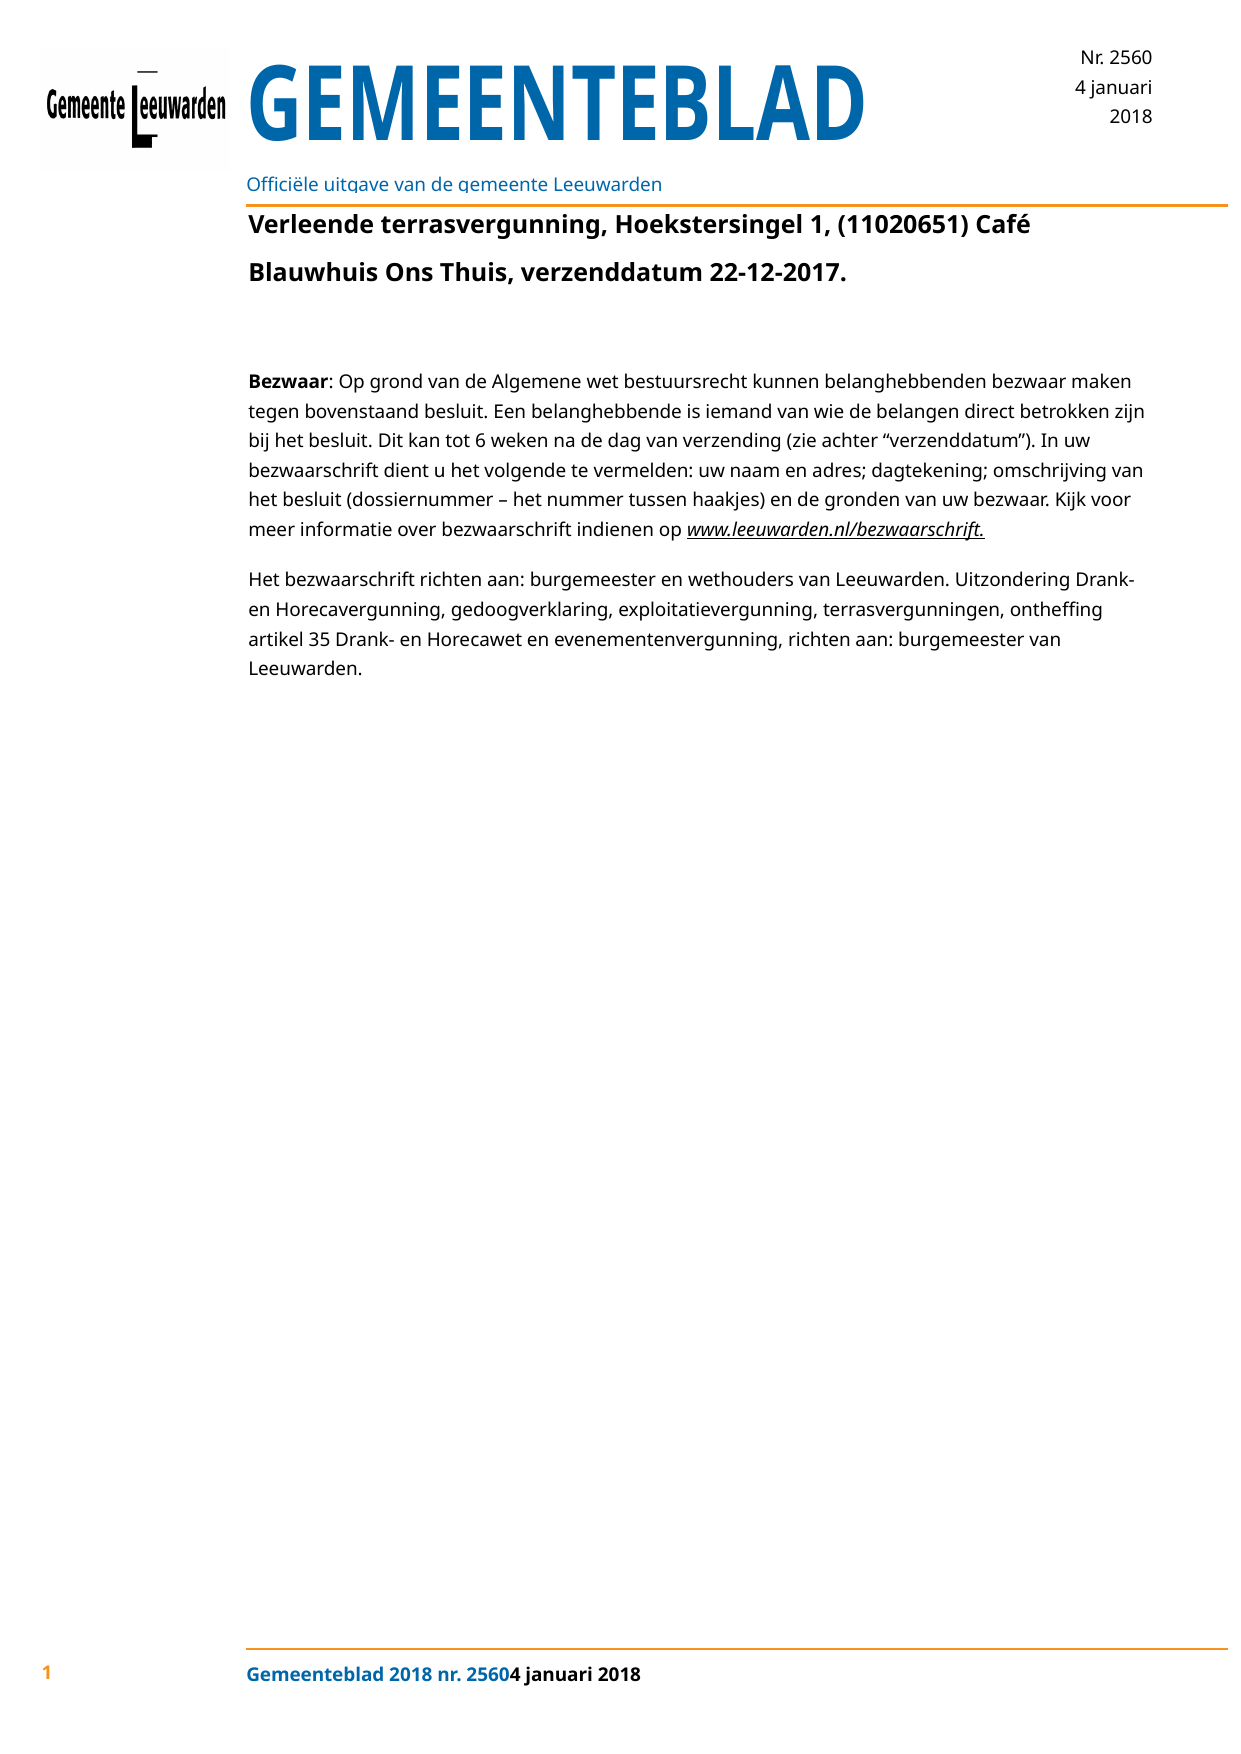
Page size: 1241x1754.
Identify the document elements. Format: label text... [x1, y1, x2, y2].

text Het bezwaarschrift richten aan: burgemeester en wethouders van Leeuwarden. Uitzondering Drank- en Horecavergunning, gedoogverklaring, exploitatievergunning, terrasvergunningen, ontheffing artikel 35 Drank- en Horecawet en evenementenvergunning, richten aan: burgemeester van Leeuwarden. [248, 567, 1152, 681]
text Verleende terrasvergunning, Hoekstersingel 1, (11020651) Café Blauwhuis Ons Thuis, verzenddatum 22-12-2017. [248, 207, 1152, 288]
text Bezwaar: Op grond van de Algemene wet bestuursrecht kunnen belanghebbenden bezwaar maken tegen bovenstaand besluit. Een belanghebbende is iemand van wie de belangen direct betrokken zijn bij het besluit. Dit kan tot 6 weken na de dag van verzending (zie achter “verzenddatum”). In uw bezwaarschrift dient u het volgende te vermelden: uw naam en adres; dagtekening; omschrijving van het besluit (dossiernummer – het nummer tussen haakjes) en de gronden van uw bezwaar. Kijk voor meer informatie over bezwaarschrift indienen op www.leeuwarden.nl/bezwaarschrift. [248, 368, 1152, 542]
picture [41, 47, 231, 172]
